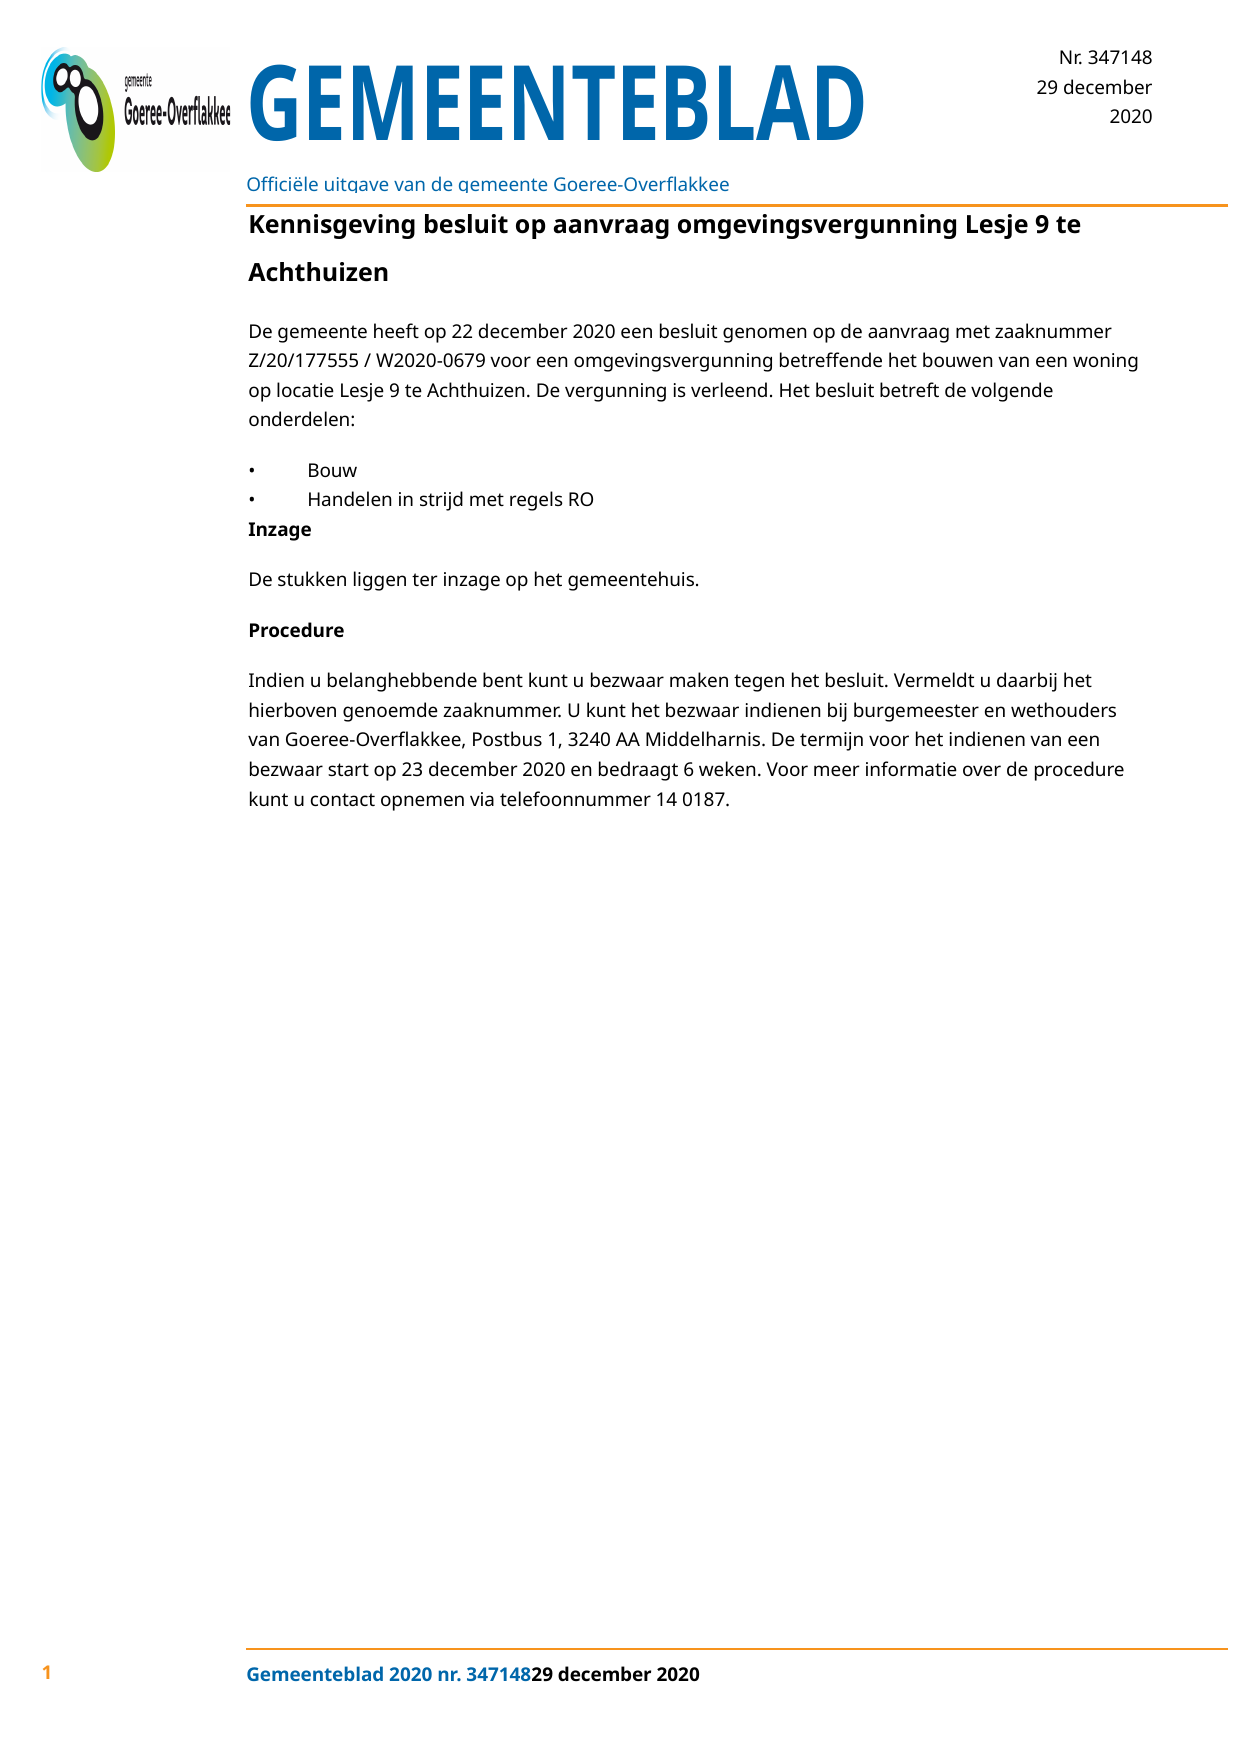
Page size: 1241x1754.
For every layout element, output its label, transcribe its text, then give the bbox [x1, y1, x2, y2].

text De stukken liggen ter inzage op het gemeentehuis. [248, 567, 1152, 592]
text Inzage [248, 516, 1152, 542]
list Handelen in strijd met regels RO [248, 487, 1152, 512]
text De gemeente heeft op 22 december 2020 een besluit genomen op de aanvraag met zaaknummer Z/20/177555 / W2020-0679 voor een omgevingsvergunning betreffende het bouwen van een woning op locatie Lesje 9 te Achthuizen. De vergunning is verleend. Het besluit betreft de volgende onderdelen: [248, 318, 1152, 432]
picture [41, 47, 231, 172]
text Indien u belanghebbende bent kunt u bezwaar maken tegen het besluit. Vermeldt u daarbij het hierboven genoemde zaaknummer. U kunt het bezwaar indienen bij burgemeester en wethouders van Goeree-Overflakkee, Postbus 1, 3240 AA Middelharnis. De termijn voor het indienen van een bezwaar start op 23 december 2020 en bedraagt 6 weken. Voor meer informatie over de procedure kunt u contact opnemen via telefoonnummer 14 0187. [248, 667, 1152, 812]
text Kennisgeving besluit op aanvraag omgevingsvergunning Lesje 9 te Achthuizen [248, 207, 1152, 288]
text Procedure [248, 617, 1152, 643]
list Bouw [248, 457, 1152, 483]
